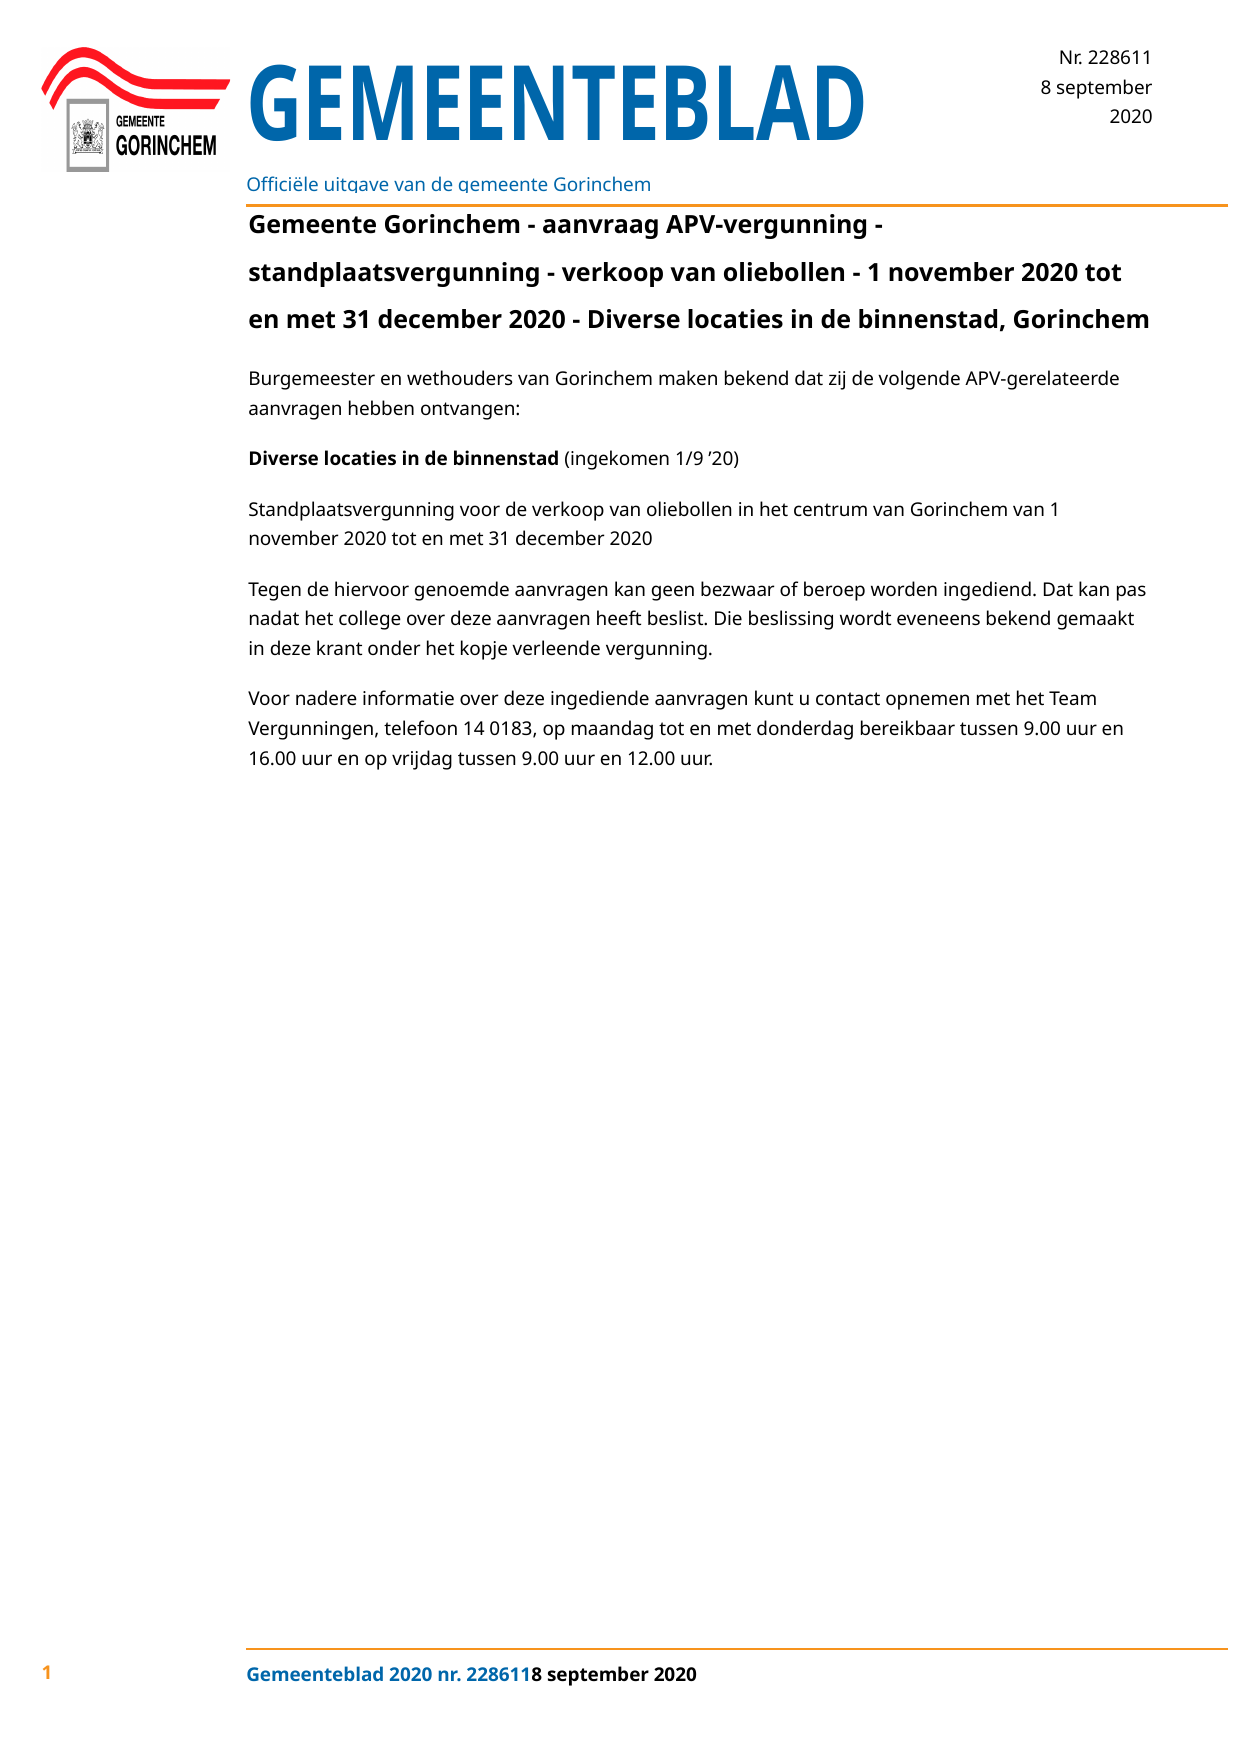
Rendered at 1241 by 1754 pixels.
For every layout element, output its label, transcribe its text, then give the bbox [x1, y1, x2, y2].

text Gemeente Gorinchem - aanvraag APV-vergunning - standplaatsvergunning - verkoop van oliebollen - 1 november 2020 tot en met 31 december 2020 - Diverse locaties in de binnenstad, Gorinchem [248, 207, 1152, 336]
text Burgemeester en wethouders van Gorinchem maken bekend dat zij de volgende APV-gerelateerde aanvragen hebben ontvangen: [248, 366, 1152, 421]
picture [41, 47, 231, 172]
text Voor nadere informatie over deze ingediende aanvragen kunt u contact opnemen met het Team Vergunningen, telefoon 14 0183, op maandag tot en met donderdag bereikbaar tussen 9.00 uur en 16.00 uur en op vrijdag tussen 9.00 uur en 12.00 uur. [248, 686, 1152, 770]
text Tegen de hiervoor genoemde aanvragen kan geen bezwaar of beroep worden ingediend. Dat kan pas nadat het college over deze aanvragen heeft beslist. Die beslissing wordt eveneens bekend gemaakt in deze krant onder het kopje verleende vergunning. [248, 576, 1152, 661]
text Diverse locaties in de binnenstad (ingekomen 1/9 ’20) [248, 446, 1152, 471]
text Standplaatsvergunning voor de verkoop van oliebollen in het centrum van Gorinchem van 1 november 2020 tot en met 31 december 2020 [248, 496, 1152, 551]
